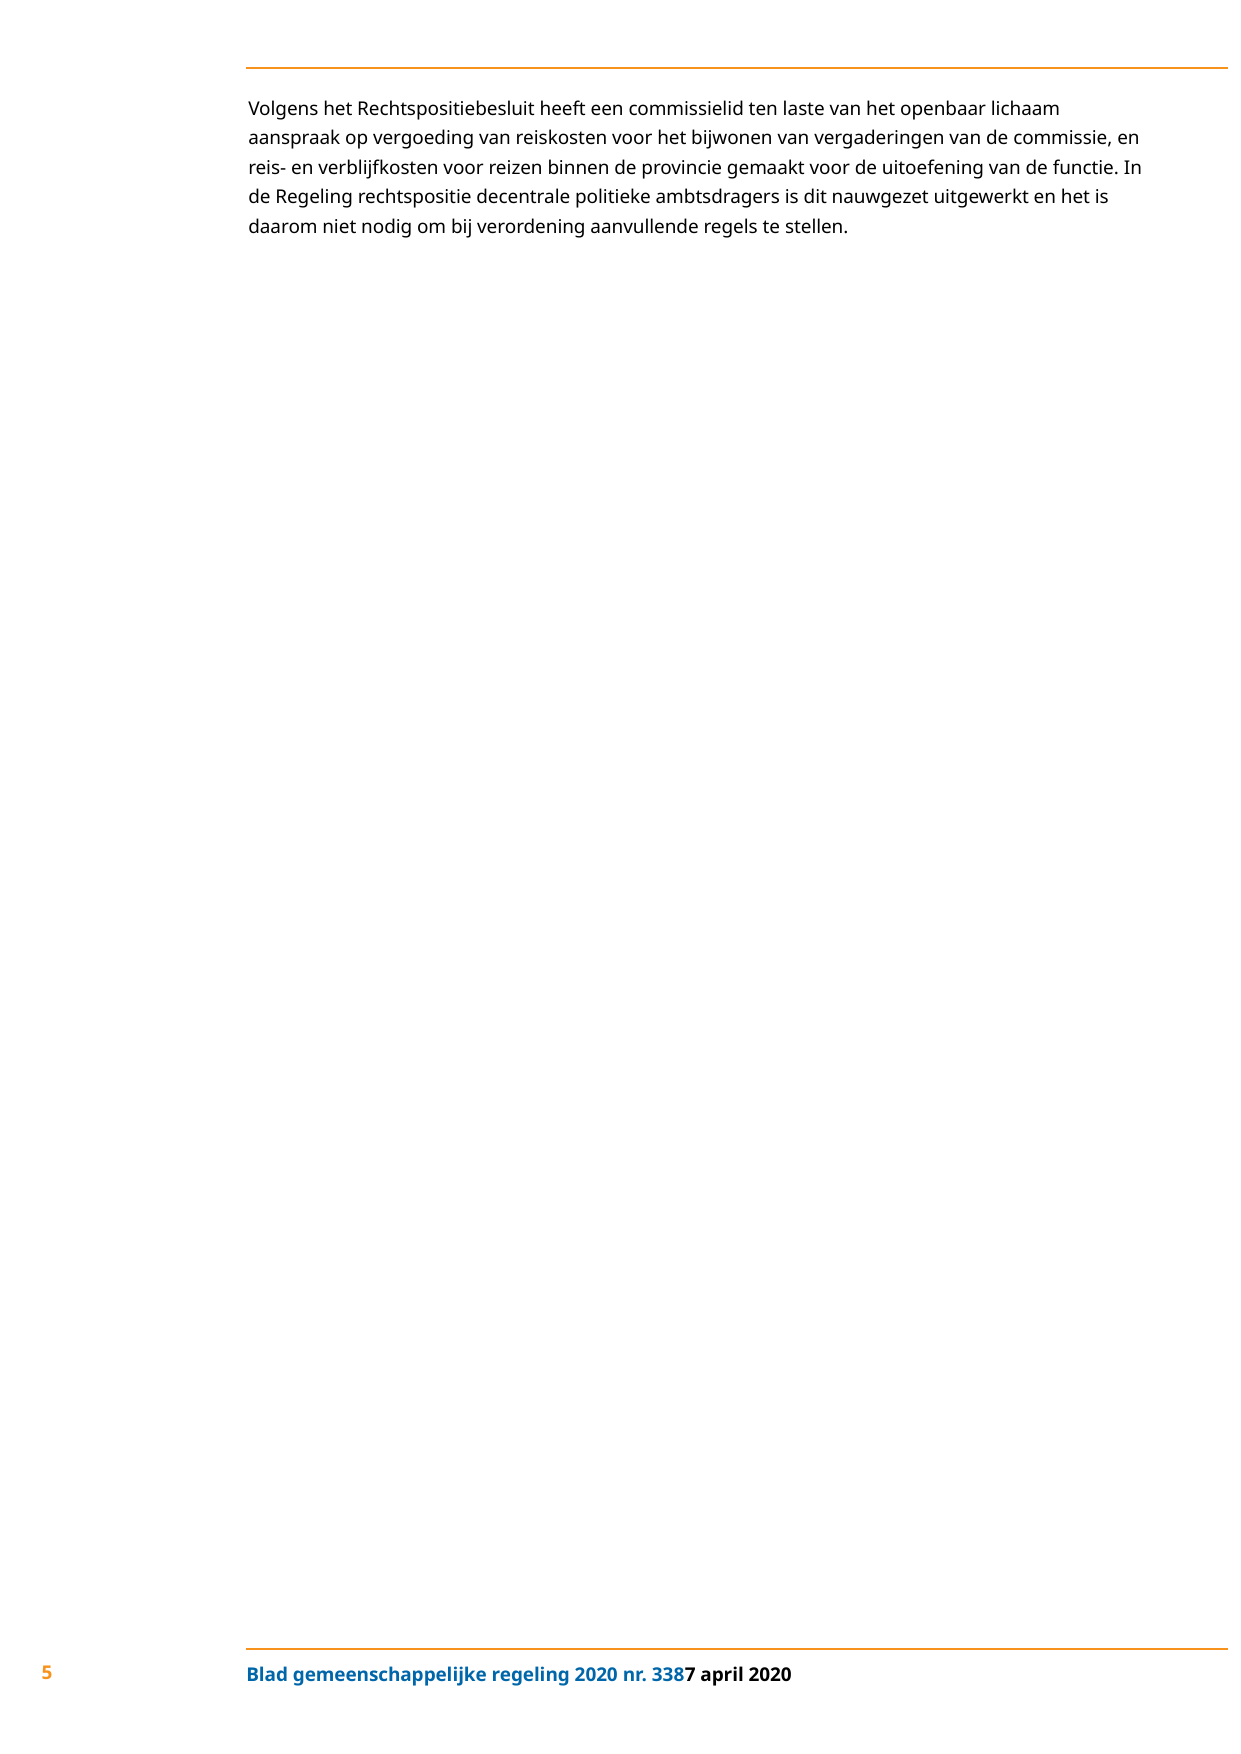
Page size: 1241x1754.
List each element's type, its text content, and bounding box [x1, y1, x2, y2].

text Volgens het Rechtspositiebesluit heeft een commissielid ten laste van het openbaar lichaam aanspraak op vergoeding van reiskosten voor het bijwonen van vergaderingen van de commissie, en reis- en verblijfkosten voor reizen binnen de provincie gemaakt voor de uitoefening van de functie. In de Regeling rechtspositie decentrale politieke ambtsdragers is dit nauwgezet uitgewerkt en het is daarom niet nodig om bij verordening aanvullende regels te stellen. [248, 95, 1152, 239]
picture [41, 47, 231, 172]
